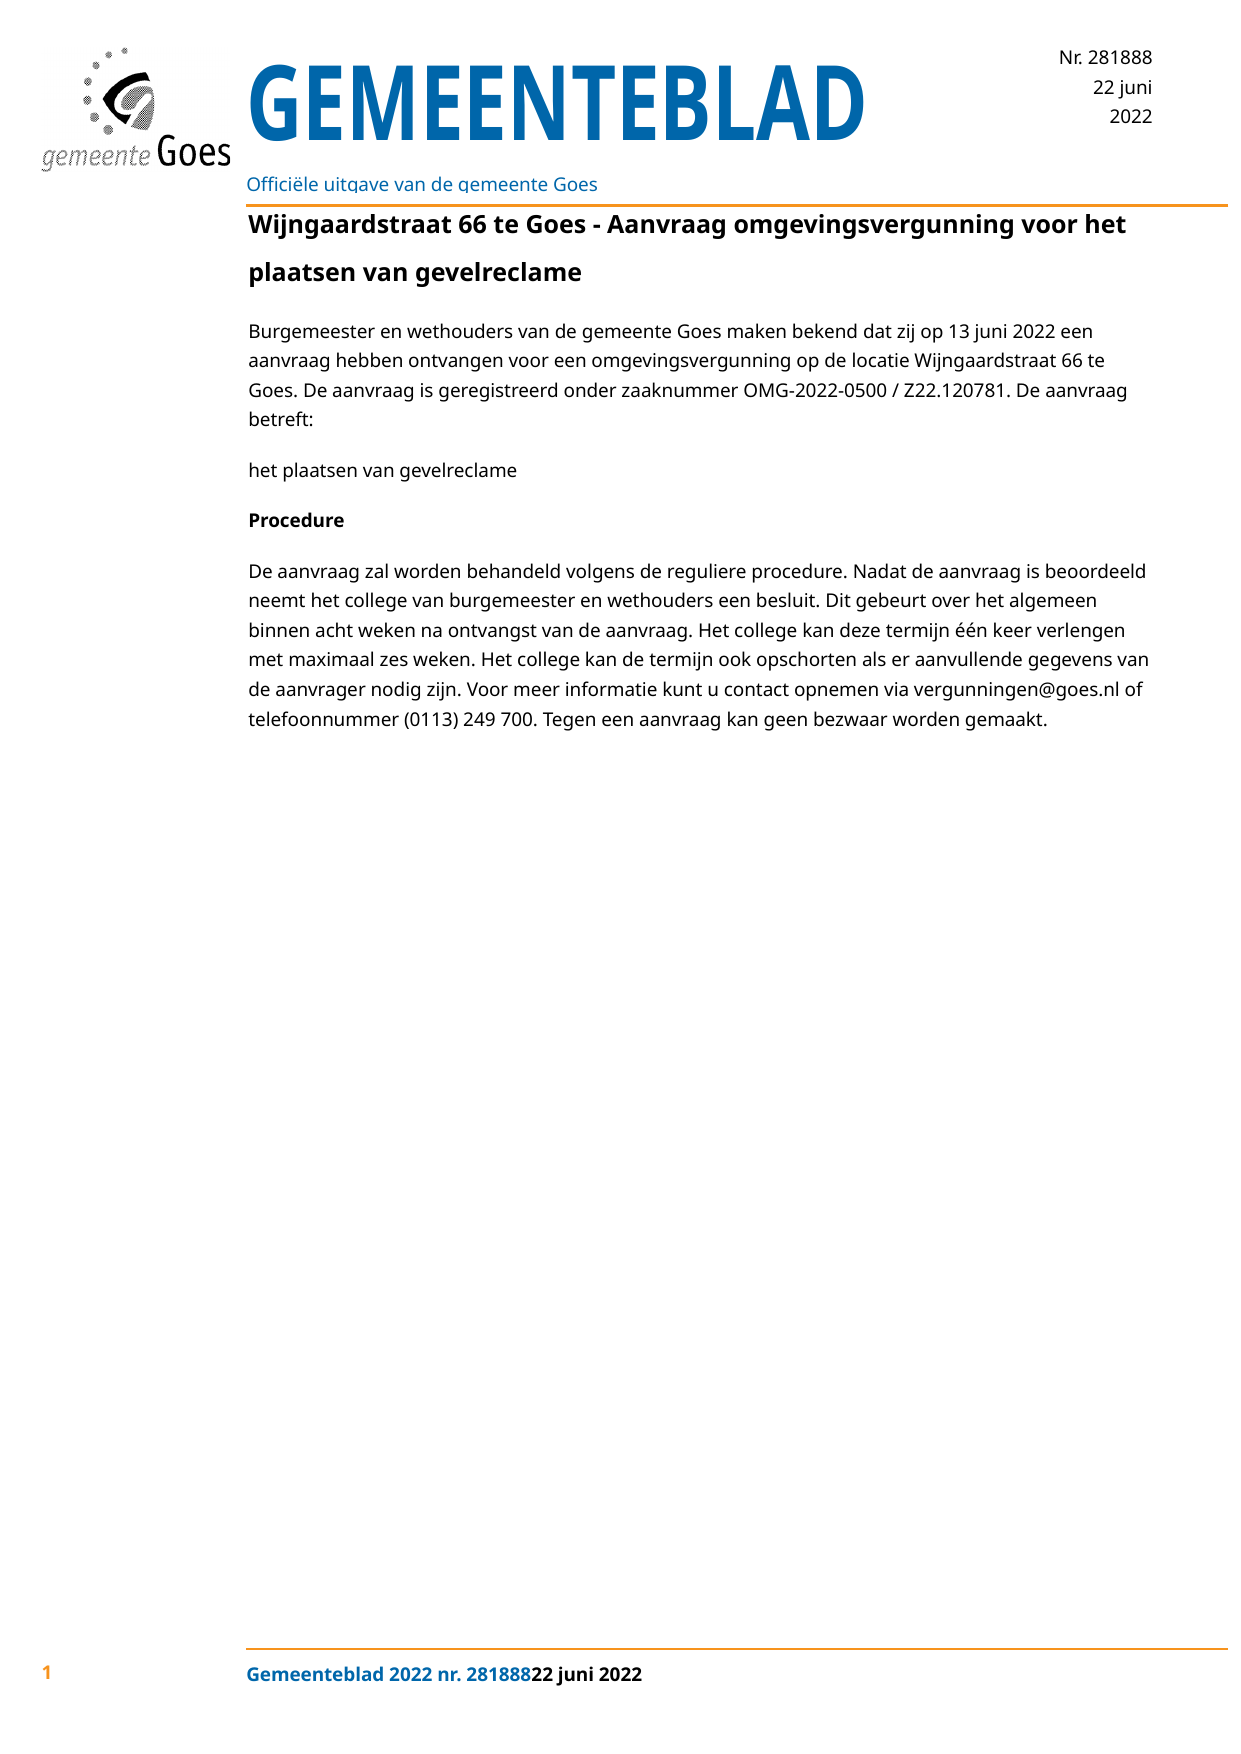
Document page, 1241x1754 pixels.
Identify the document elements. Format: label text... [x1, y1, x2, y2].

text De aanvraag zal worden behandeld volgens de reguliere procedure. Nadat de aanvraag is beoordeeld neemt het college van burgemeester en wethouders een besluit. Dit gebeurt over het algemeen binnen acht weken na ontvangst van de aanvraag. Het college kan deze termijn één keer verlengen met maximaal zes weken. Het college kan de termijn ook opschorten als er aanvullende gegevens van de aanvrager nodig zijn. Voor meer informatie kunt u contact opnemen via vergunningen@goes.nl of telefoonnummer (0113) 249 700. Tegen een aanvraag kan geen bezwaar worden gemaakt. [248, 558, 1152, 732]
picture [41, 47, 231, 172]
text Wijngaardstraat 66 te Goes - Aanvraag omgevingsvergunning voor het plaatsen van gevelreclame [248, 207, 1152, 288]
text het plaatsen van gevelreclame [248, 457, 1152, 483]
text Procedure [248, 507, 1152, 533]
text Burgemeester en wethouders van de gemeente Goes maken bekend dat zij op 13 juni 2022 een aanvraag hebben ontvangen voor een omgevingsvergunning op de locatie Wijngaardstraat 66 te Goes. De aanvraag is geregistreerd onder zaaknummer OMG-2022-0500 / Z22.120781. De aanvraag betreft: [248, 318, 1152, 432]
